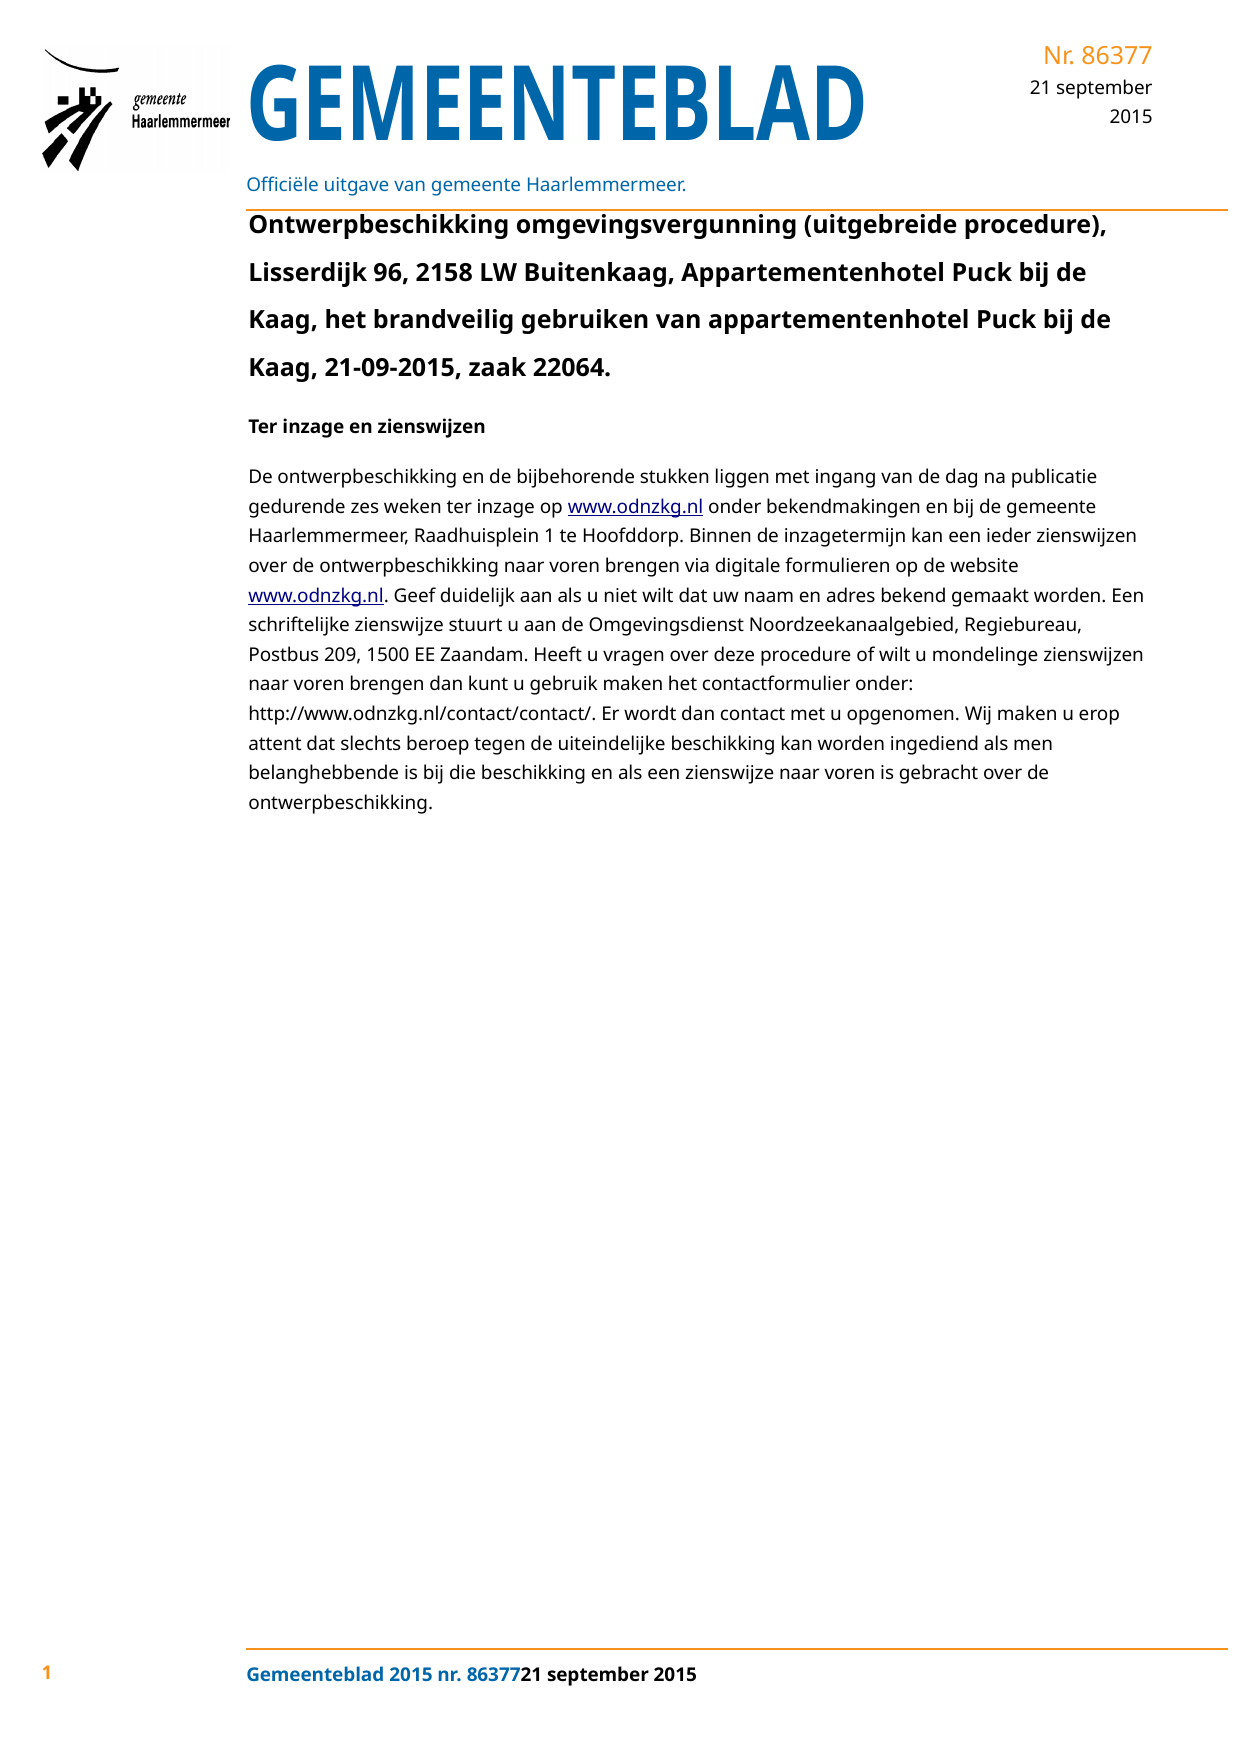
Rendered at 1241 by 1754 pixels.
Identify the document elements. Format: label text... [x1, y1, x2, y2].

picture [41, 47, 231, 172]
text Ter inzage en zienswijzen [248, 413, 1152, 439]
text Ontwerpbeschikking omgevingsvergunning (uitgebreide procedure), Lisserdijk 96, 2158 LW Buitenkaag, Appartementenhotel Puck bij de Kaag, het brandveilig gebruiken van appartementenhotel Puck bij de Kaag, 21-09-2015, zaak 22064. [248, 211, 1152, 384]
text De ontwerpbeschikking en de bijbehorende stukken liggen met ingang van de dag na publicatie gedurende zes weken ter inzage op www.odnzkg.nl onder bekendmakingen en bij de gemeente Haarlemmermeer, Raadhuisplein 1 te Hoofddorp. Binnen de inzagetermijn kan een ieder zienswijzen over de ontwerpbeschikking naar voren brengen via digitale formulieren op de website www.odnzkg.nl. Geef duidelijk aan als u niet wilt dat uw naam en adres bekend gemaakt worden. Een schriftelijke zienswijze stuurt u aan de Omgevingsdienst Noordzeekanaalgebied, Regiebureau, Postbus 209, 1500 EE Zaandam. Heeft u vragen over deze procedure of wilt u mondelinge zienswijzen naar voren brengen dan kunt u gebruik maken het contactformulier onder: http://www.odnzkg.nl/contact/contact/. Er wordt dan contact met u opgenomen. Wij maken u erop attent dat slechts beroep tegen de uiteindelijke beschikking kan worden ingediend als men belanghebbende is bij die beschikking en als een zienswijze naar voren is gebracht over de ontwerpbeschikking. [248, 463, 1152, 815]
